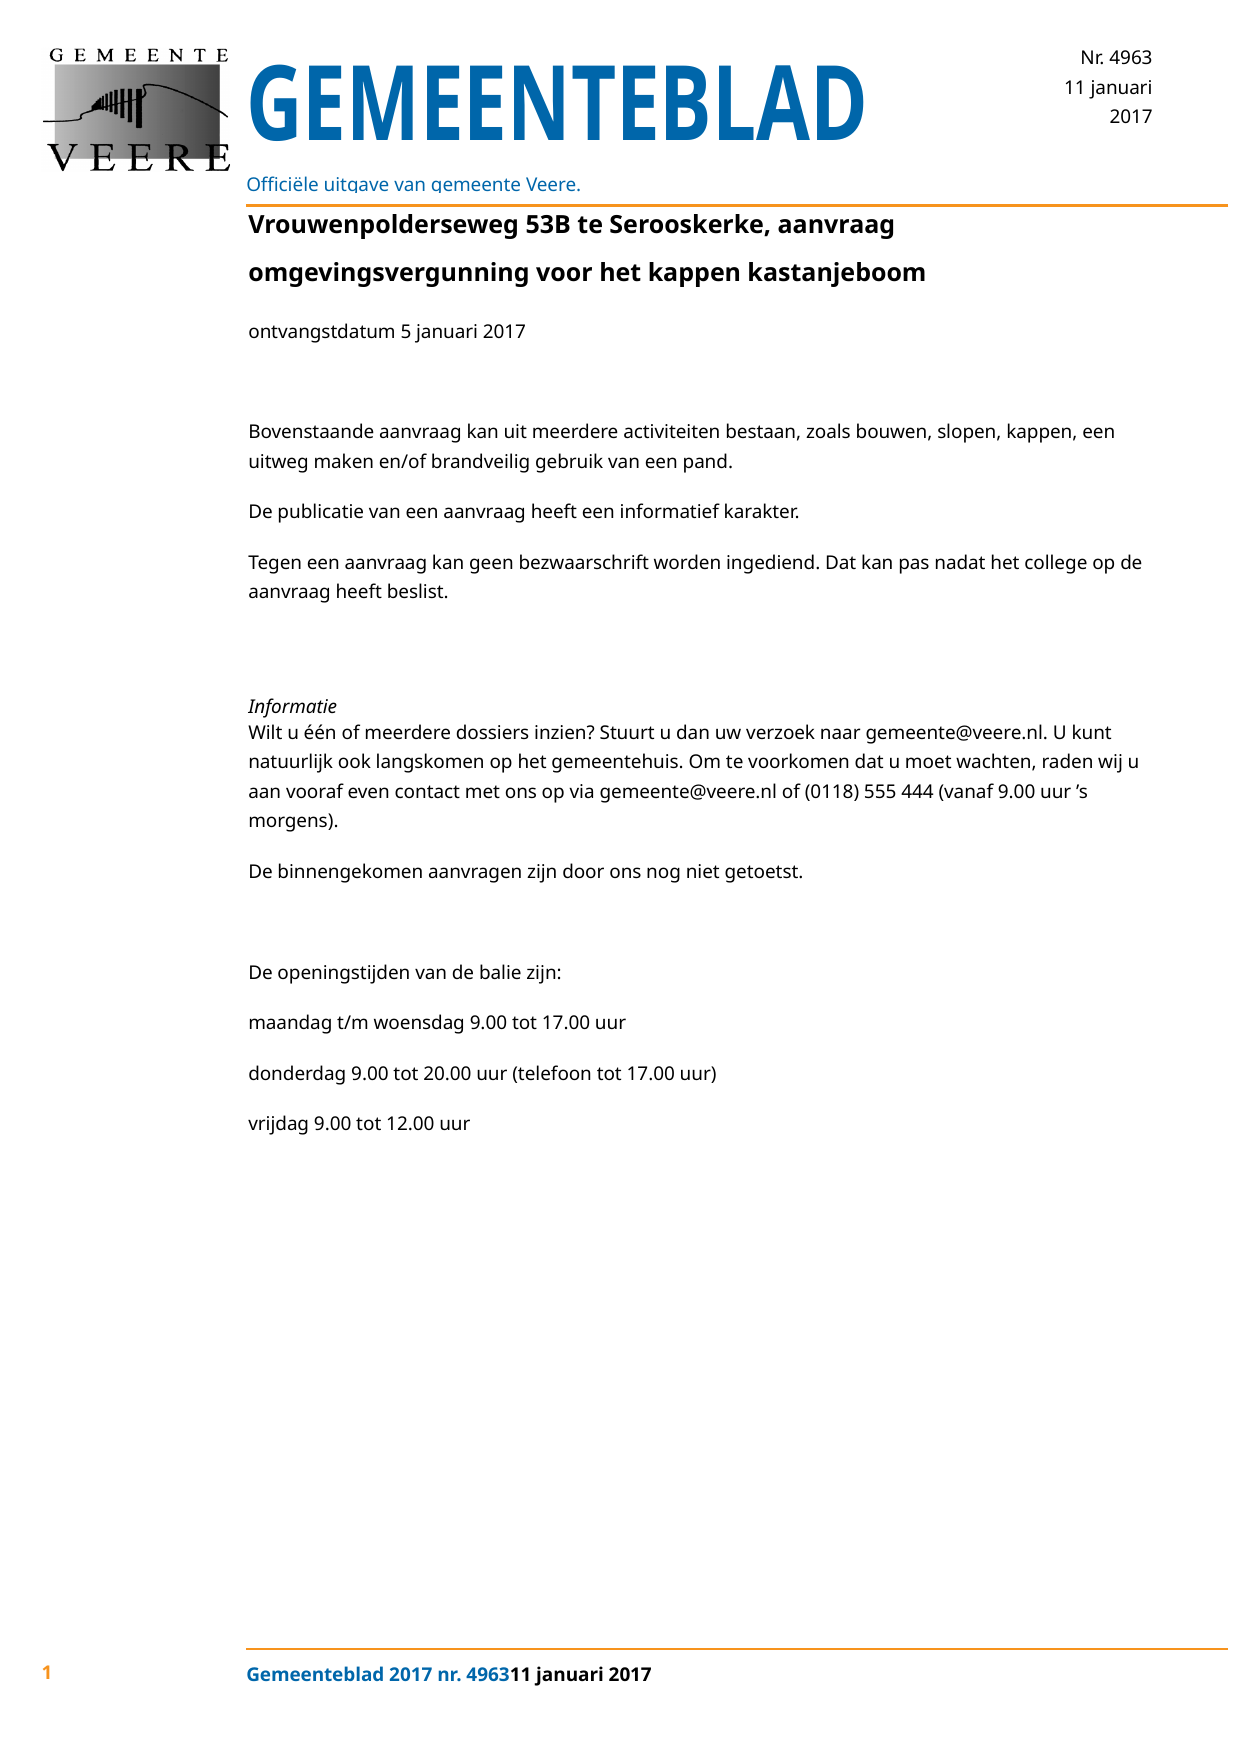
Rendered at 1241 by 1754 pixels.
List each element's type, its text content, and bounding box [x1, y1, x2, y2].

text De binnengekomen aanvragen zijn door ons nog niet getoetst. [248, 858, 1152, 884]
text Vrouwenpolderseweg 53B te Serooskerke, aanvraag omgevingsvergunning voor het kappen kastanjeboom [248, 207, 1152, 288]
text De publicatie van een aanvraag heeft een informatief karakter. [248, 499, 1152, 524]
text ontvangstdatum 5 januari 2017 [248, 318, 1152, 344]
text vrijdag 9.00 tot 12.00 uur [248, 1110, 1152, 1136]
text Tegen een aanvraag kan geen bezwaarschrift worden ingediend. Dat kan pas nadat het college op de aanvraag heeft beslist. [248, 549, 1152, 604]
text donderdag 9.00 tot 20.00 uur (telefoon tot 17.00 uur) [248, 1060, 1152, 1085]
text Informatie [248, 693, 1152, 719]
picture [41, 47, 231, 172]
text Wilt u één of meerdere dossiers inzien? Stuurt u dan uw verzoek naar gemeente@veere.nl. U kunt natuurlijk ook langskomen op het gemeentehuis. Om te voorkomen dat u moet wachten, raden wij u aan vooraf even contact met ons op via gemeente@veere.nl of (0118) 555 444 (vanaf 9.00 uur ’s morgens). [248, 719, 1152, 833]
text De openingstijden van de balie zijn: [248, 959, 1152, 984]
text maandag t/m woensdag 9.00 tot 17.00 uur [248, 1009, 1152, 1035]
text Bovenstaande aanvraag kan uit meerdere activiteiten bestaan, zoals bouwen, slopen, kappen, een uitweg maken en/of brandveilig gebruik van een pand. [248, 419, 1152, 474]
